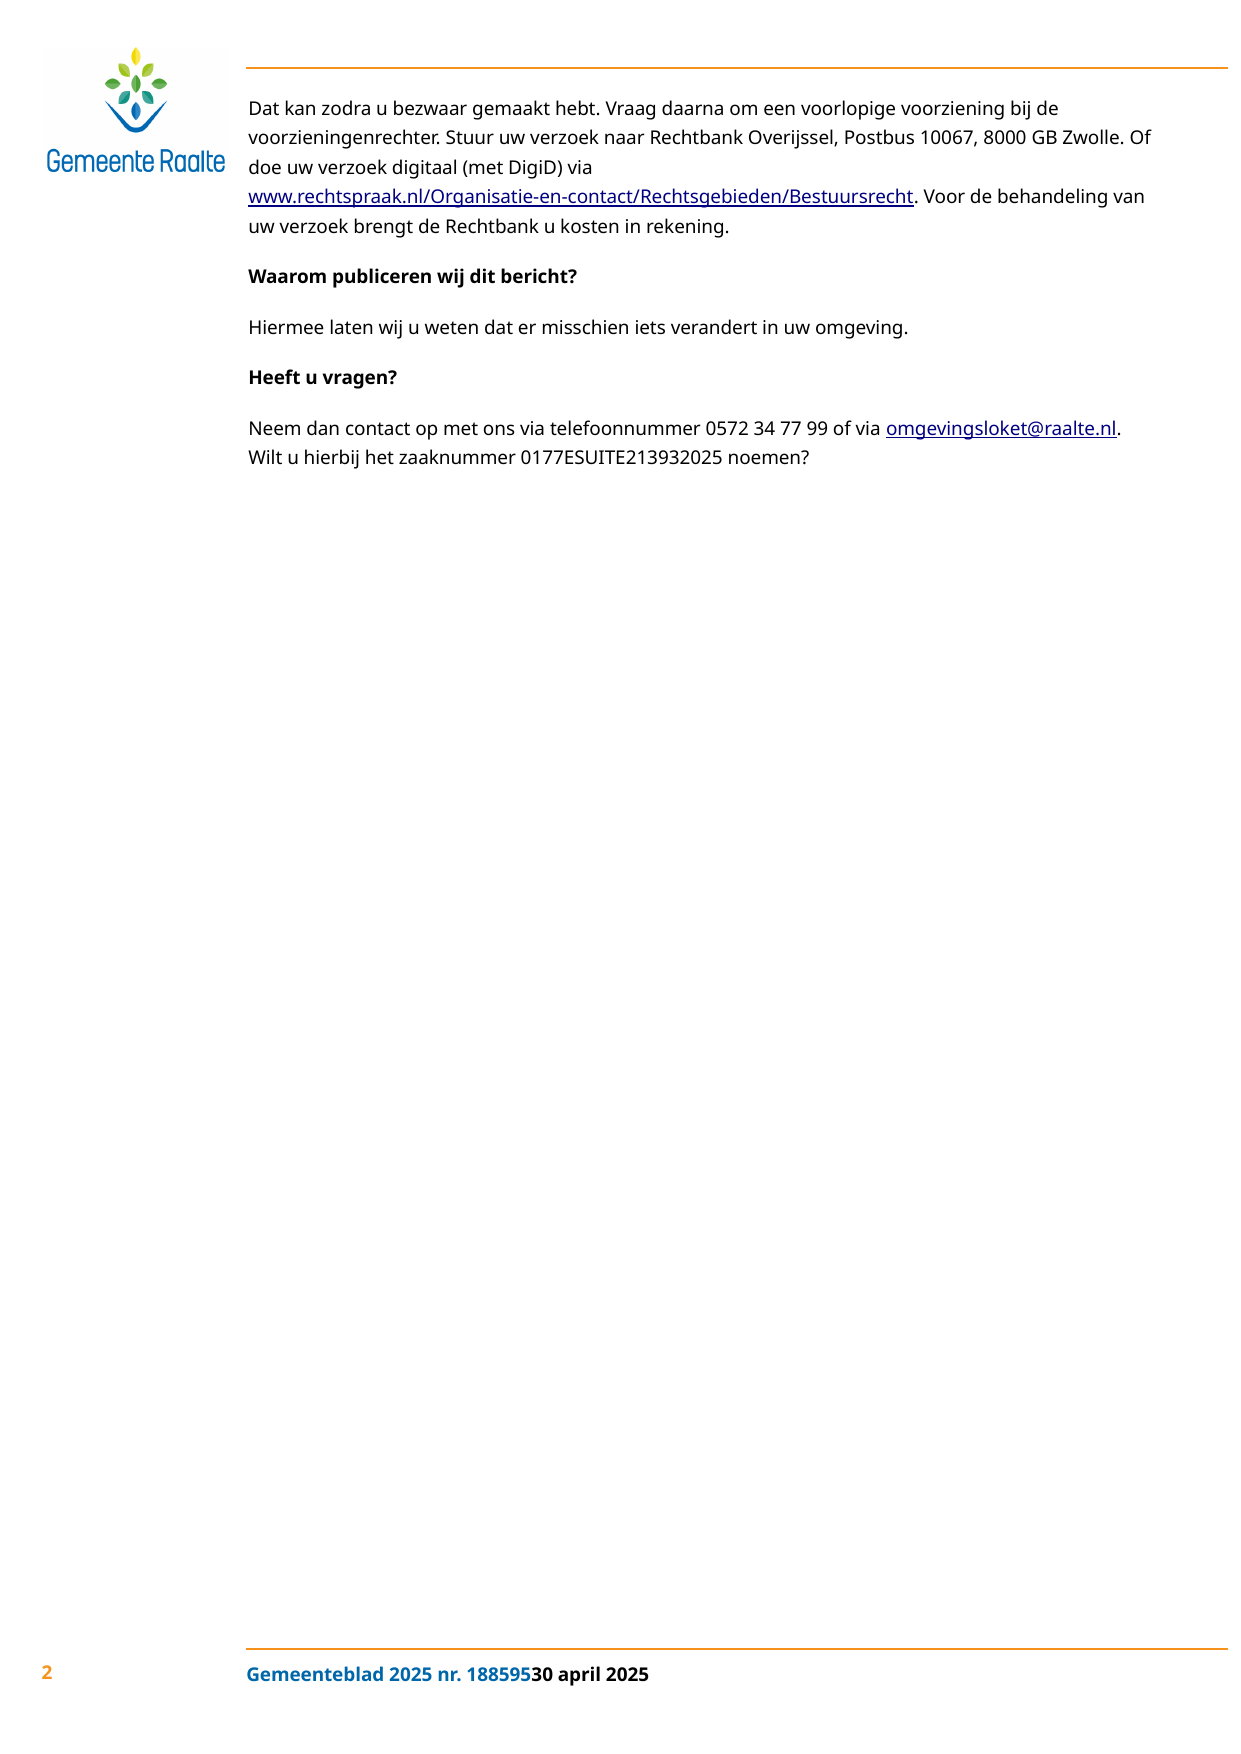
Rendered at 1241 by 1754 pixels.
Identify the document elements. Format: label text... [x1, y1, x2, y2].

text Neem dan contact op met ons via telefoonnummer 0572 34 77 99 of via omgevingsloket@raalte.nl. Wilt u hierbij het zaaknummer 0177ESUITE213932025 noemen? [248, 415, 1152, 470]
text Waarom publiceren wij dit bericht? [248, 263, 1152, 289]
picture [41, 47, 231, 172]
text Heeft u vragen? [248, 364, 1152, 390]
text Hiermee laten wij u weten dat er misschien iets verandert in uw omgeving. [248, 314, 1152, 340]
text Dat kan zodra u bezwaar gemaakt hebt. Vraag daarna om een voorlopige voorziening bij de voorzieningenrechter. Stuur uw verzoek naar Rechtbank Overijssel, Postbus 10067, 8000 GB Zwolle. Of doe uw verzoek digitaal (met DigiD) via www.rechtspraak.nl/Organisatie-en-contact/Rechtsgebieden/Bestuursrecht. Voor de behandeling van uw verzoek brengt de Rechtbank u kosten in rekening. [248, 95, 1152, 239]
